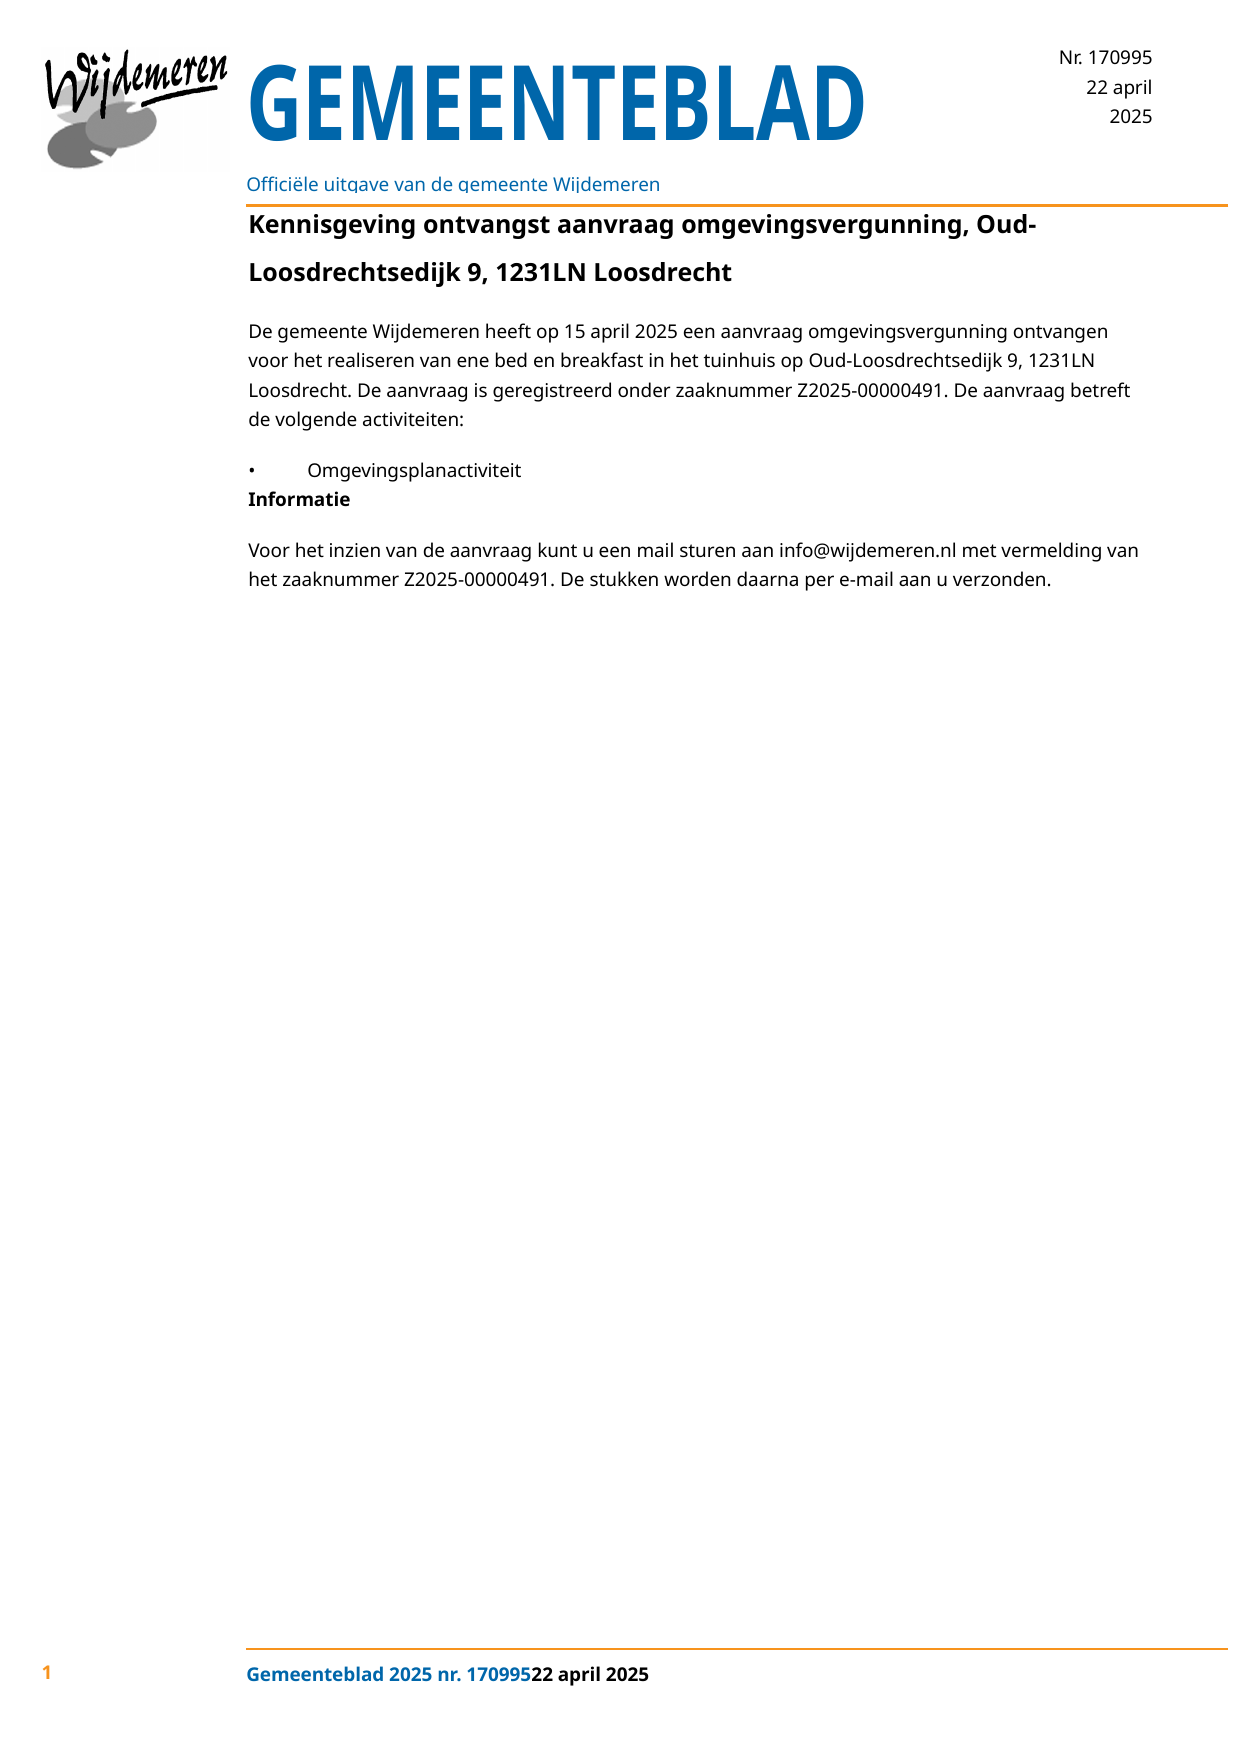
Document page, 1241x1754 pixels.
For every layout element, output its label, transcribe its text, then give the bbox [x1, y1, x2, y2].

text Kennisgeving ontvangst aanvraag omgevingsvergunning, Oud-Loosdrechtsedijk 9, 1231LN Loosdrecht [248, 207, 1152, 288]
text De gemeente Wijdemeren heeft op 15 april 2025 een aanvraag omgevingsvergunning ontvangen voor het realiseren van ene bed en breakfast in het tuinhuis op Oud-Loosdrechtsedijk 9, 1231LN Loosdrecht. De aanvraag is geregistreerd onder zaaknummer Z2025-00000491. De aanvraag betreft de volgende activiteiten: [248, 318, 1152, 432]
list Omgevingsplanactiviteit [248, 457, 1152, 483]
picture [41, 47, 231, 172]
text Informatie [248, 487, 1152, 512]
text Voor het inzien van de aanvraag kunt u een mail sturen aan info@wijdemeren.nl met vermelding van het zaaknummer Z2025-00000491. De stukken worden daarna per e-mail aan u verzonden. [248, 537, 1152, 592]
